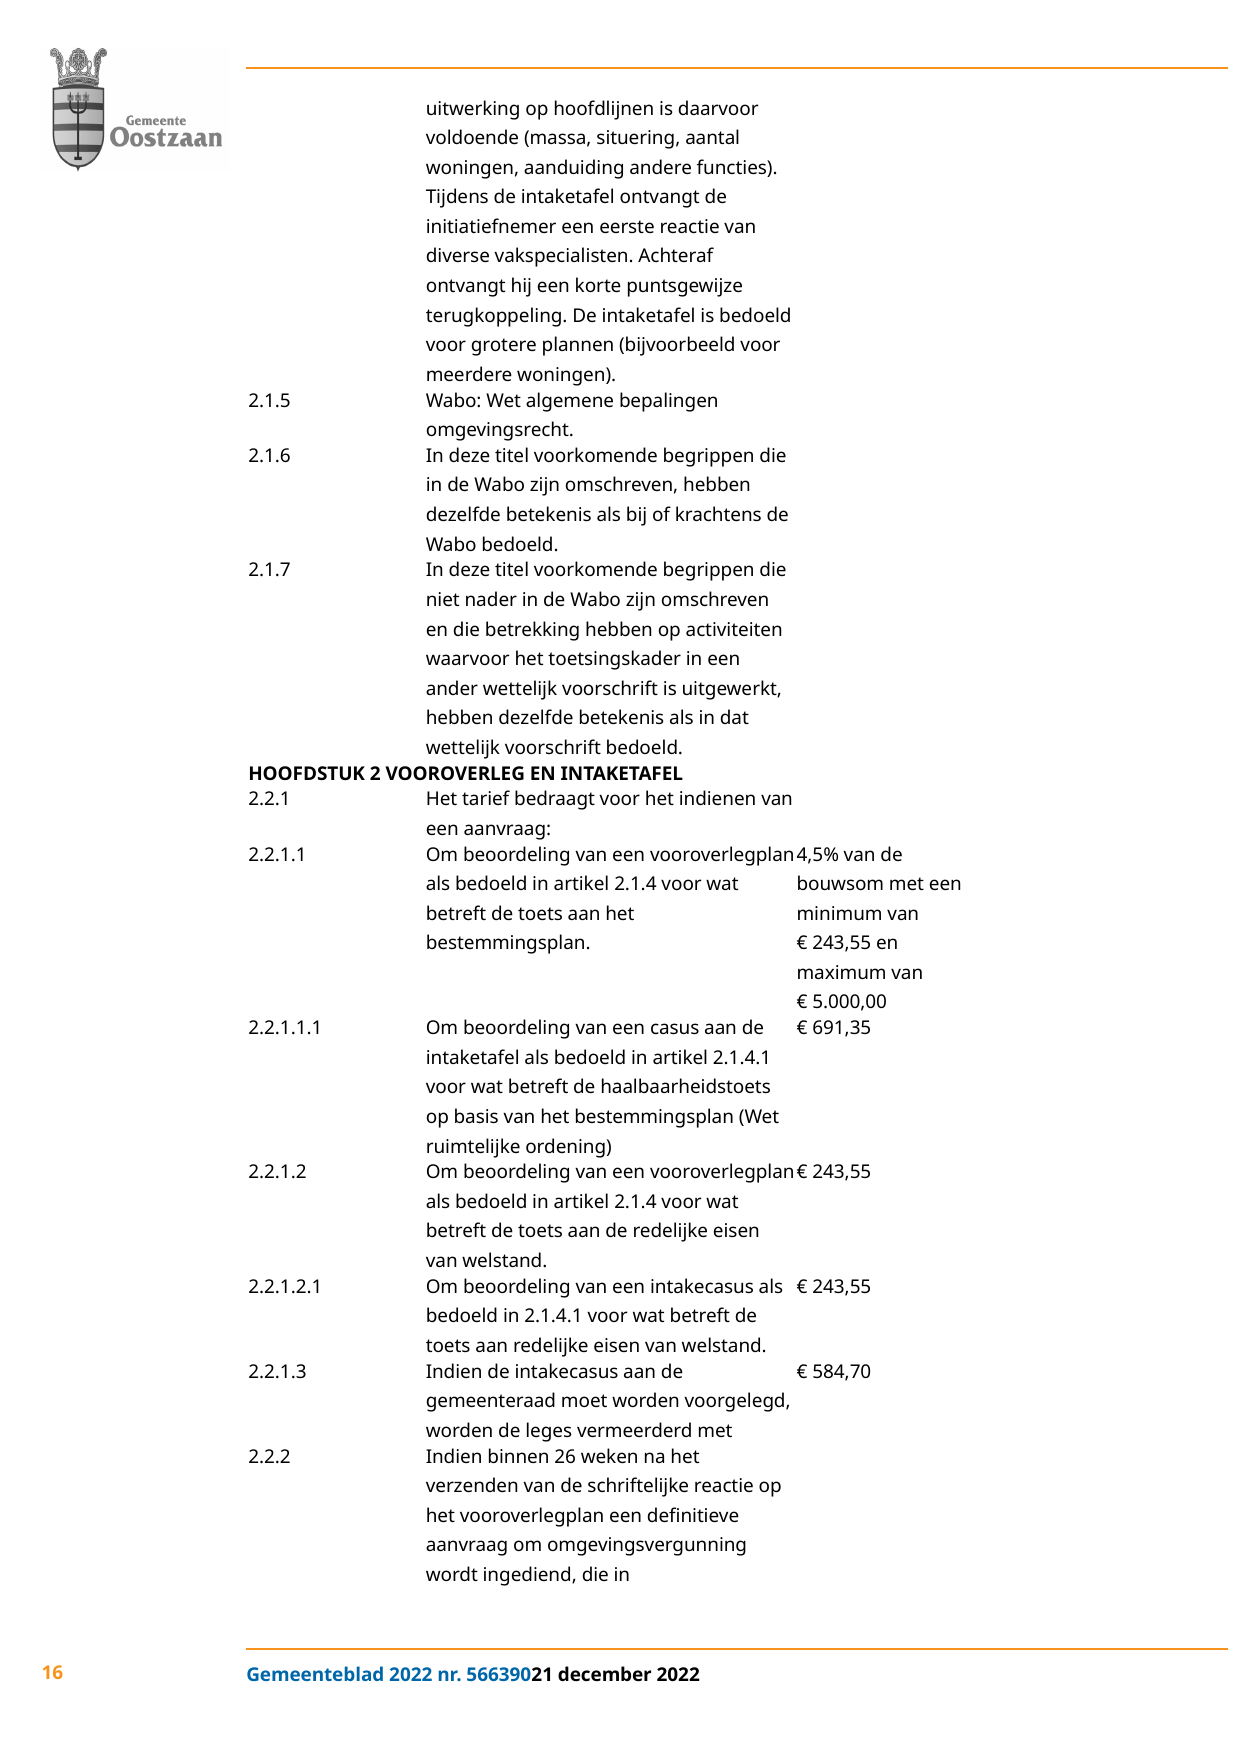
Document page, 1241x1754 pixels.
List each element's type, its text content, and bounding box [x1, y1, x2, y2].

table_cell Indien binnen 26 weken na het verzenden van de schriftelijke reactie op het vooroverlegplan een definitieve aanvraag om omgevingsvergunning wordt ingediend, die in [426, 1443, 796, 1587]
table_cell HOOFDSTUK 2 VOOROVERLEG EN INTAKETAFEL [248, 760, 1152, 786]
table_cell [974, 95, 1152, 387]
table_cell 2.1.7 [248, 557, 426, 760]
table_cell € 243,55 [796, 1273, 974, 1358]
table_cell € 691,35 [796, 1015, 974, 1158]
table_cell [796, 1443, 974, 1587]
table_cell Wabo: Wet algemene bepalingen omgevingsrecht. [426, 387, 796, 442]
table_cell In deze titel voorkomende begrippen die in de Wabo zijn omschreven, hebben dezelfde betekenis als bij of krachtens de Wabo bedoeld. [426, 442, 796, 557]
table_cell 2.2.1.1.1 [248, 1015, 426, 1158]
table_cell uitwerking op hoofdlijnen is daarvoor voldoende (massa, situering, aantal woningen, aanduiding andere functies). Tijdens de intaketafel ontvangt de initiatiefnemer een eerste reactie van diverse vakspecialisten. Achteraf ontvangt hij een korte puntsgewijze terugkoppeling. De intaketafel is bedoeld voor grotere plannen (bijvoorbeeld voor meerdere woningen). [426, 95, 796, 387]
table_cell [974, 1159, 1152, 1273]
table_cell Om beoordeling van een vooroverlegplan als bedoeld in artikel 2.1.4 voor wat betreft de toets aan het bestemmingsplan. [426, 841, 796, 1014]
table_cell [974, 1358, 1152, 1443]
table_cell 2.2.2 [248, 1443, 426, 1587]
table_cell 2.2.1.2 [248, 1159, 426, 1273]
table_cell Indien de intakecasus aan de gemeenteraad moet worden voorgelegd, worden de leges vermeerderd met [426, 1358, 796, 1443]
table_cell 4,5% van de bouwsom met een minimum van € 243,55 en maximum van € 5.000,00 [796, 841, 974, 1014]
table_cell 2.2.1 [248, 786, 426, 841]
table_cell [974, 442, 1152, 557]
table_cell In deze titel voorkomende begrippen die niet nader in de Wabo zijn omschreven en die betrekking hebben op activiteiten waarvoor het toetsingskader in een ander wettelijk voorschrift is uitgewerkt, hebben dezelfde betekenis als in dat wettelijk voorschrift bedoeld. [426, 557, 796, 760]
table_cell 2.2.1.3 [248, 1358, 426, 1443]
table_cell 2.2.1.1 [248, 841, 426, 1014]
table_cell Om beoordeling van een casus aan de intaketafel als bedoeld in artikel 2.1.4.1 voor wat betreft de haalbaarheidstoets op basis van het bestemmingsplan (Wet ruimtelijke ordening) [426, 1015, 796, 1158]
table_cell Om beoordeling van een intakecasus als bedoeld in 2.1.4.1 voor wat betreft de toets aan redelijke eisen van welstand. [426, 1273, 796, 1358]
table_cell [248, 95, 426, 387]
table_cell [796, 95, 974, 387]
table_cell Om beoordeling van een vooroverlegplan als bedoeld in artikel 2.1.4 voor wat betreft de toets aan de redelijke eisen van welstand. [426, 1159, 796, 1273]
table_cell [974, 1015, 1152, 1158]
table_cell [974, 1443, 1152, 1587]
table_cell € 243,55 [796, 1159, 974, 1273]
table_cell [974, 786, 1152, 841]
table_cell [974, 841, 1152, 1014]
table_cell € 584,70 [796, 1358, 974, 1443]
table_cell 2.1.5 [248, 387, 426, 442]
table_cell 2.2.1.2.1 [248, 1273, 426, 1358]
table_cell 2.1.6 [248, 442, 426, 557]
table_cell [796, 387, 974, 442]
table_cell [796, 557, 974, 760]
table_cell [974, 557, 1152, 760]
table_cell [974, 387, 1152, 442]
table_cell [796, 442, 974, 557]
table_cell [796, 786, 974, 841]
table_cell Het tarief bedraagt voor het indienen van een aanvraag: [426, 786, 796, 841]
picture [41, 47, 231, 172]
table_cell [974, 1273, 1152, 1358]
